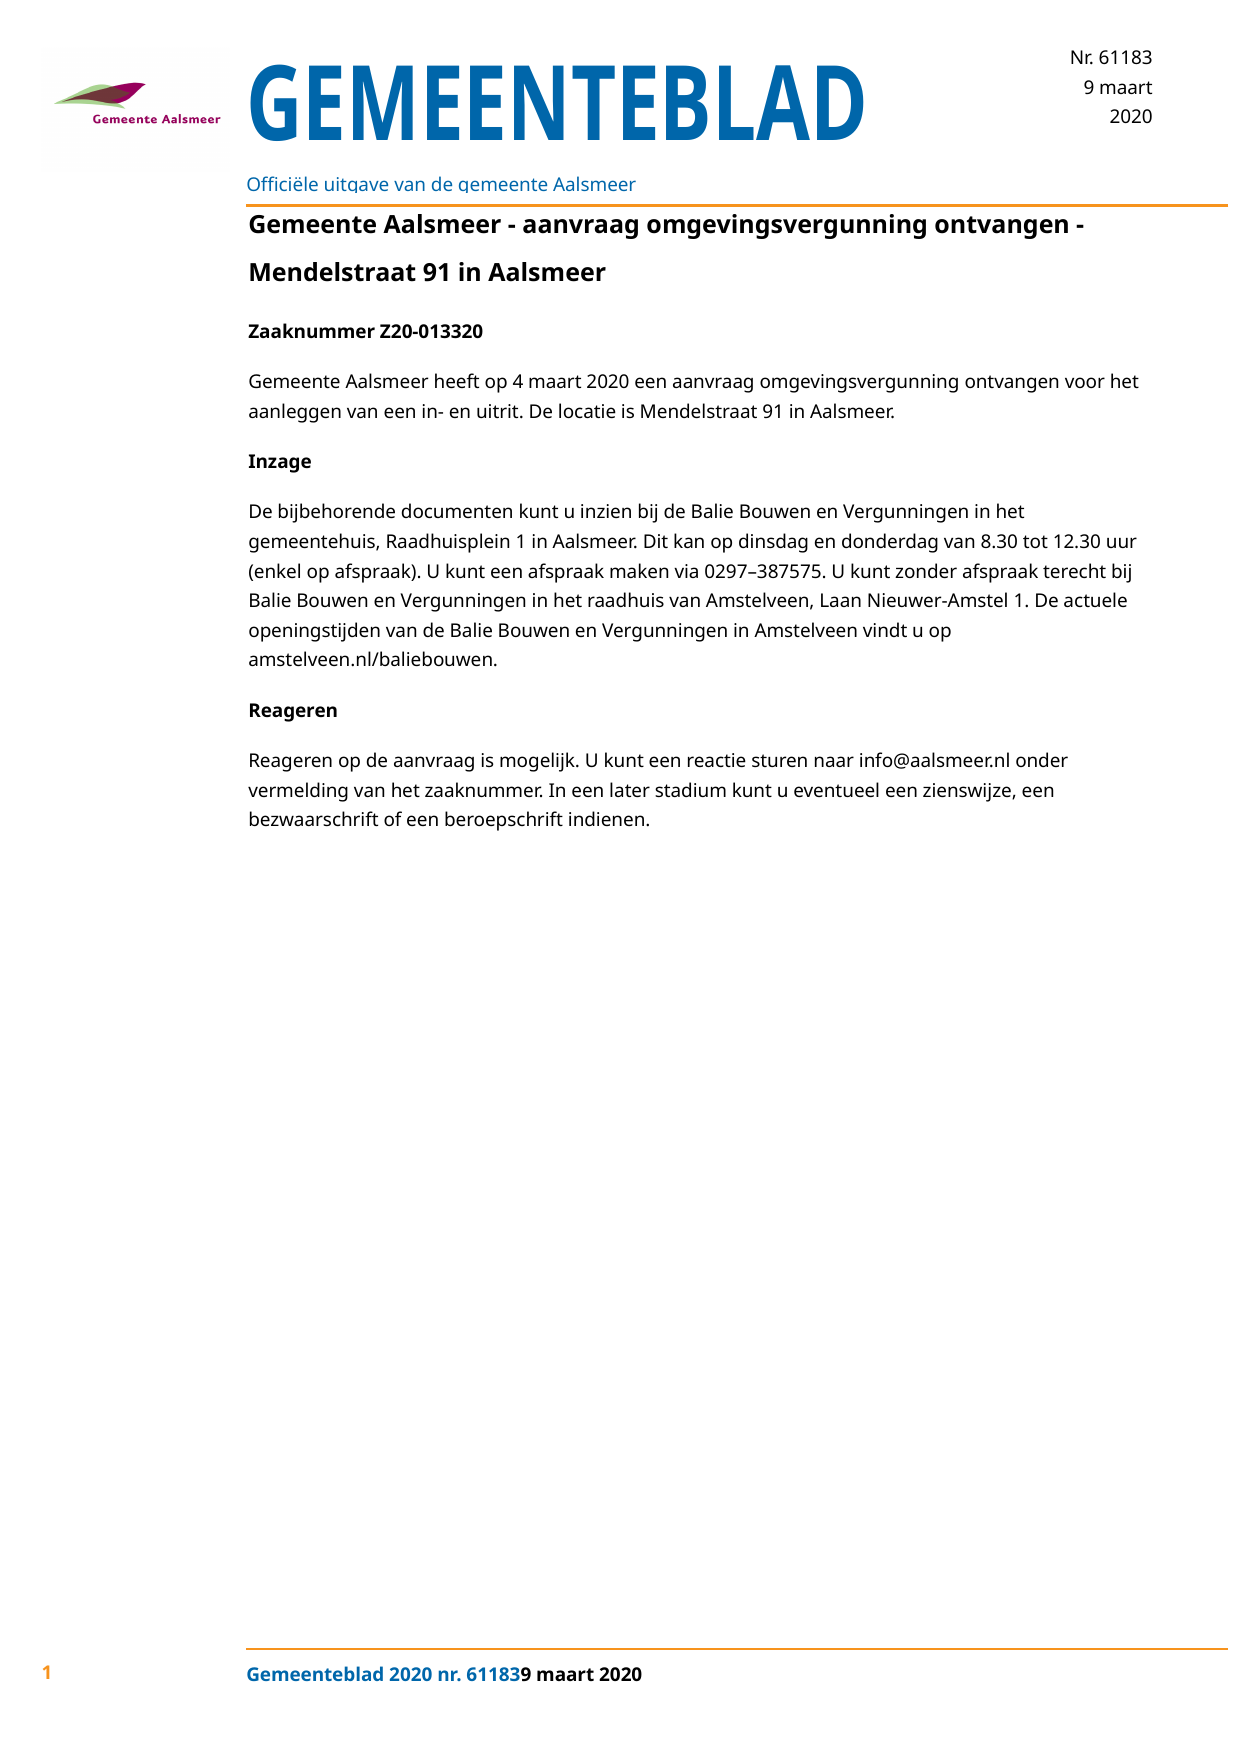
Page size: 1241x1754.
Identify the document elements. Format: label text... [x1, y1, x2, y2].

text Gemeente Aalsmeer - aanvraag omgevingsvergunning ontvangen - Mendelstraat 91 in Aalsmeer [248, 207, 1152, 288]
text Zaaknummer Z20-013320 [248, 318, 1152, 344]
text Reageren [248, 697, 1152, 723]
text De bijbehorende documenten kunt u inzien bij de Balie Bouwen en Vergunningen in het gemeentehuis, Raadhuisplein 1 in Aalsmeer. Dit kan op dinsdag en donderdag van 8.30 tot 12.30 uur (enkel op afspraak). U kunt een afspraak maken via 0297–387575. U kunt zonder afspraak terecht bij Balie Bouwen en Vergunningen in het raadhuis van Amstelveen, Laan Nieuwer-Amstel 1. De actuele openingstijden van de Balie Bouwen en Vergunningen in Amstelveen vindt u op amstelveen.nl/baliebouwen. [248, 499, 1152, 672]
picture [41, 47, 231, 172]
text Inzage [248, 448, 1152, 474]
text Gemeente Aalsmeer heeft op 4 maart 2020 een aanvraag omgevingsvergunning ontvangen voor het aanleggen van een in- en uitrit. De locatie is Mendelstraat 91 in Aalsmeer. [248, 368, 1152, 424]
text Reageren op de aanvraag is mogelijk. U kunt een reactie sturen naar info@aalsmeer.nl onder vermelding van het zaaknummer. In een later stadium kunt u eventueel een zienswijze, een bezwaarschrift of een beroepschrift indienen. [248, 747, 1152, 832]
